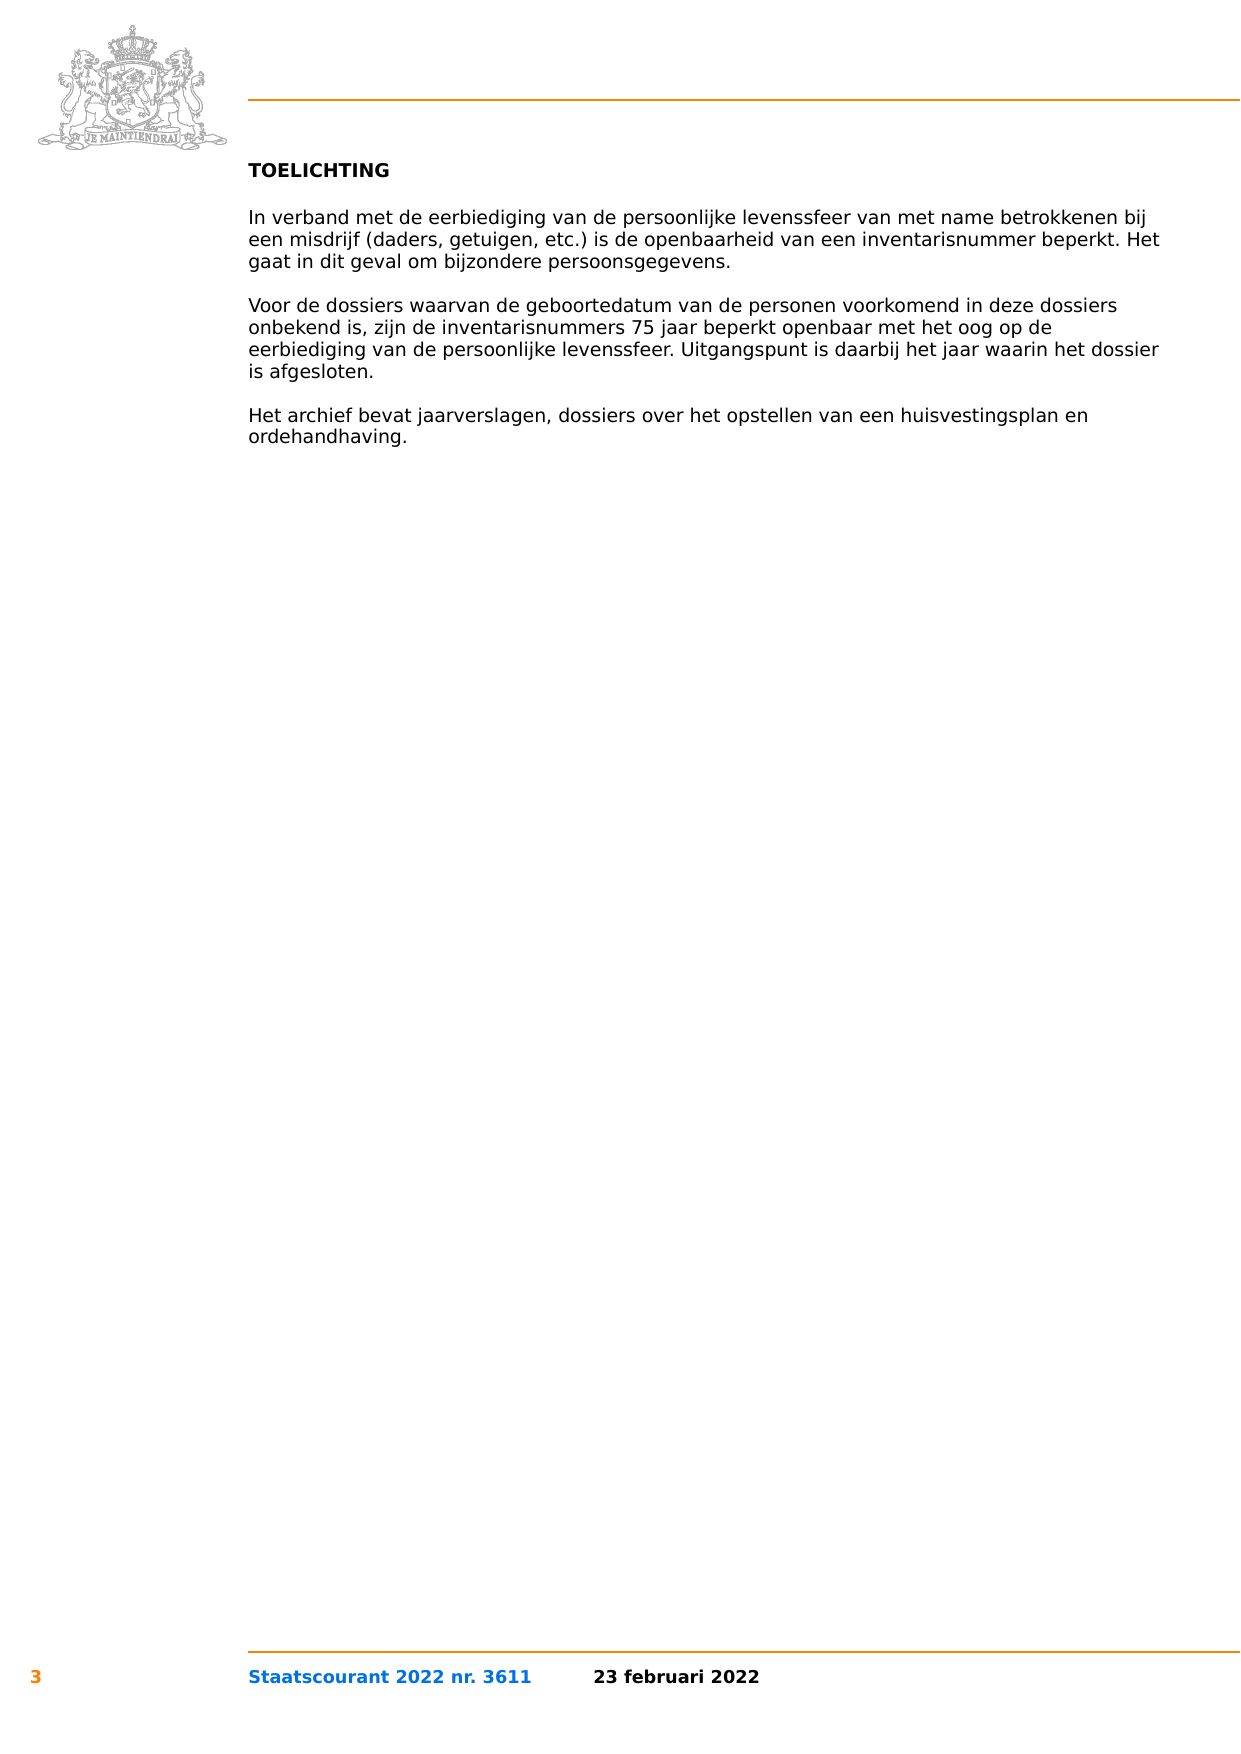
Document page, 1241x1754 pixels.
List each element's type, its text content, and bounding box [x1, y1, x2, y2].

subtitle TOELICHTING [248, 160, 1163, 182]
picture [38, 25, 227, 150]
text Voor de dossiers waarvan de geboortedatum van de personen voorkomend in deze dossiers onbekend is, zijn de inventarisnummers 75 jaar beperkt openbaar met het oog op de eerbiediging van de persoonlijke levenssfeer. Uitgangspunt is daarbij het jaar waarin het dossier is afgesloten. [248, 295, 1163, 383]
text In verband met de eerbiediging van de persoonlijke levenssfeer van met name betrokkenen bij een misdrijf (daders, getuigen, etc.) is de openbaarheid van een inventarisnummer beperkt. Het gaat in dit geval om bijzondere persoonsgegevens. [248, 207, 1163, 273]
text Het archief bevat jaarverslagen, dossiers over het opstellen van een huisvestingsplan en ordehandhaving. [248, 404, 1163, 448]
